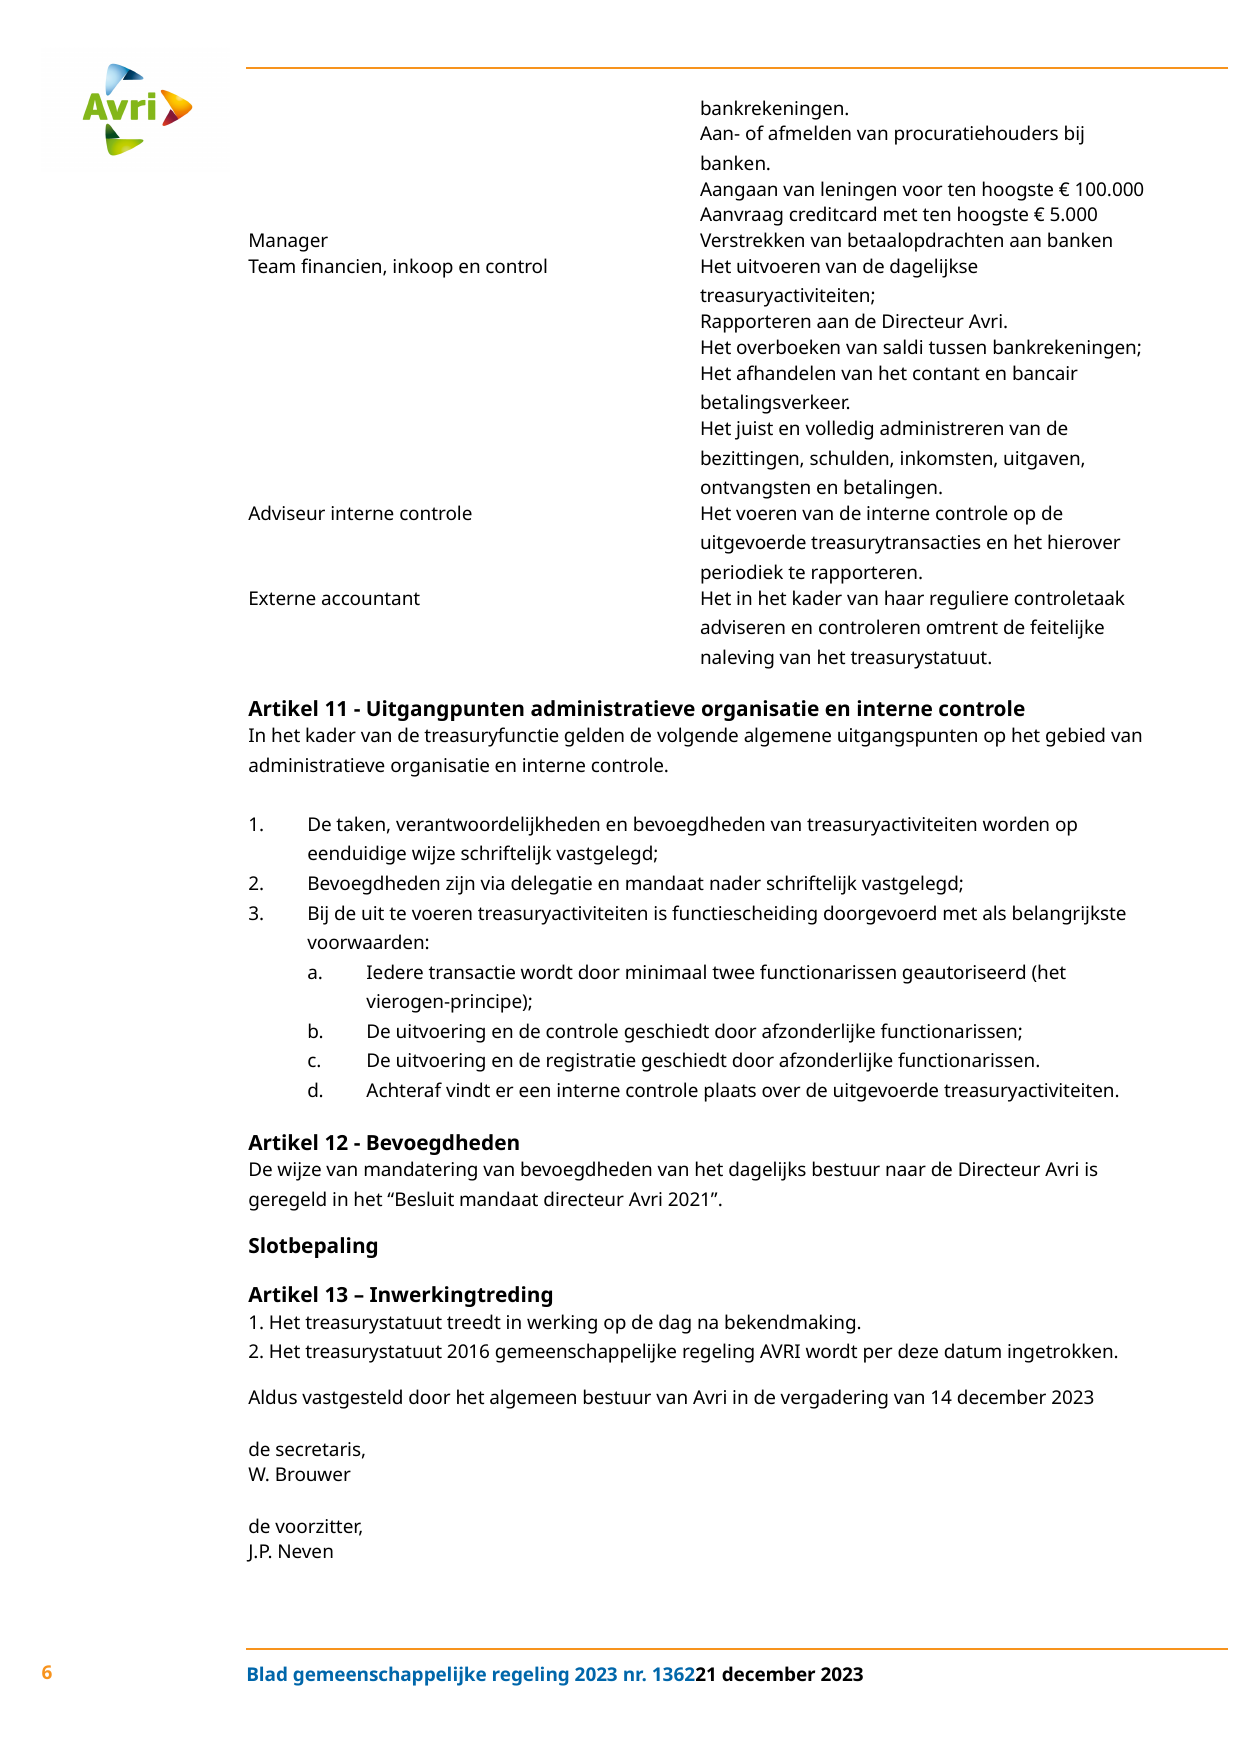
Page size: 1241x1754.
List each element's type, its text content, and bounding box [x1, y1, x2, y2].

list Iedere transactie wordt door minimaal twee functionarissen geautoriseerd (het vierogen-principe); [307, 959, 1152, 1014]
text 1. Het treasurystatuut treedt in werking op de dag na bekendmaking. [248, 1309, 1152, 1335]
text de secretaris, [248, 1436, 1152, 1461]
text Slotbepaling [248, 1231, 1152, 1260]
text Artikel 11 - Uitgangpunten administratieve organisatie en interne controle [248, 694, 1152, 722]
table_cell Het voeren van de interne controle op de uitgevoerde treasurytransacties en het hierover periodiek te rapporteren. [700, 500, 1152, 585]
text W. Brouwer [248, 1461, 1152, 1487]
text Artikel 13 – Inwerkingtreding [248, 1281, 1152, 1309]
table_cell Het in het kader van haar reguliere controletaak adviseren en controleren omtrent de feitelijke naleving van het treasurystatuut. [700, 585, 1152, 670]
list De uitvoering en de controle geschiedt door afzonderlijke functionarissen; [307, 1018, 1152, 1044]
text Aldus vastgesteld door het algemeen bestuur van Avri in de vergadering van 14 december 2023 [248, 1384, 1152, 1410]
table_cell Het juist en volledig administreren van de bezittingen, schulden, inkomsten, uitgaven, ontvangsten en betalingen. [700, 415, 1152, 500]
table_cell [248, 95, 700, 227]
table_cell Team financien, inkoop en control [248, 253, 700, 500]
text In het kader van de treasuryfunctie gelden de volgende algemene uitgangspunten op het gebied van administratieve organisatie en interne controle. [248, 722, 1152, 778]
table_cell Externe accountant [248, 585, 700, 670]
table_cell Manager [248, 227, 700, 253]
table_cell Het overboeken van saldi tussen bankrekeningen; [700, 334, 1152, 360]
text J.P. Neven [248, 1539, 1152, 1564]
picture [41, 47, 231, 172]
table_cell Aangaan van leningen voor ten hoogste € 100.000 [700, 176, 1152, 202]
table_cell Adviseur interne controle [248, 500, 700, 585]
list De uitvoering en de registratie geschiedt door afzonderlijke functionarissen. [307, 1048, 1152, 1073]
table_cell Aanvraag creditcard met ten hoogste € 5.000 [700, 202, 1152, 227]
table_cell Rapporteren aan de Directeur Avri. [700, 308, 1152, 334]
table_cell Aan- of afmelden van procuratiehouders bij banken. [700, 121, 1152, 176]
text De wijze van mandatering van bevoegdheden van het dagelijks bestuur naar de Directeur Avri is geregeld in het “Besluit mandaat directeur Avri 2021”. [248, 1156, 1152, 1211]
table_cell bankrekeningen. [700, 95, 1152, 121]
text de voorzitter, [248, 1513, 1152, 1539]
list Bevoegdheden zijn via delegatie en mandaat nader schriftelijk vastgelegd; [248, 870, 1152, 896]
text 2. Het treasurystatuut 2016 gemeenschappelijke regeling AVRI wordt per deze datum ingetrokken. [248, 1339, 1152, 1364]
table_cell Het uitvoeren van de dagelijkse treasuryactiviteiten; [700, 253, 1152, 308]
list Achteraf vindt er een interne controle plaats over de uitgevoerde treasuryactiviteiten. [307, 1077, 1152, 1103]
list De taken, verantwoordelijkheden en bevoegdheden van treasuryactiviteiten worden op eenduidige wijze schriftelijk vastgelegd; [248, 811, 1152, 866]
table_cell Verstrekken van betaalopdrachten aan banken [700, 227, 1152, 253]
list Bij de uit te voeren treasuryactiviteiten is functiescheiding doorgevoerd met als belangrijkste voorwaarden: [248, 900, 1152, 955]
table_cell Het afhandelen van het contant en bancair betalingsverkeer. [700, 360, 1152, 415]
text Artikel 12 - Bevoegdheden [248, 1128, 1152, 1156]
